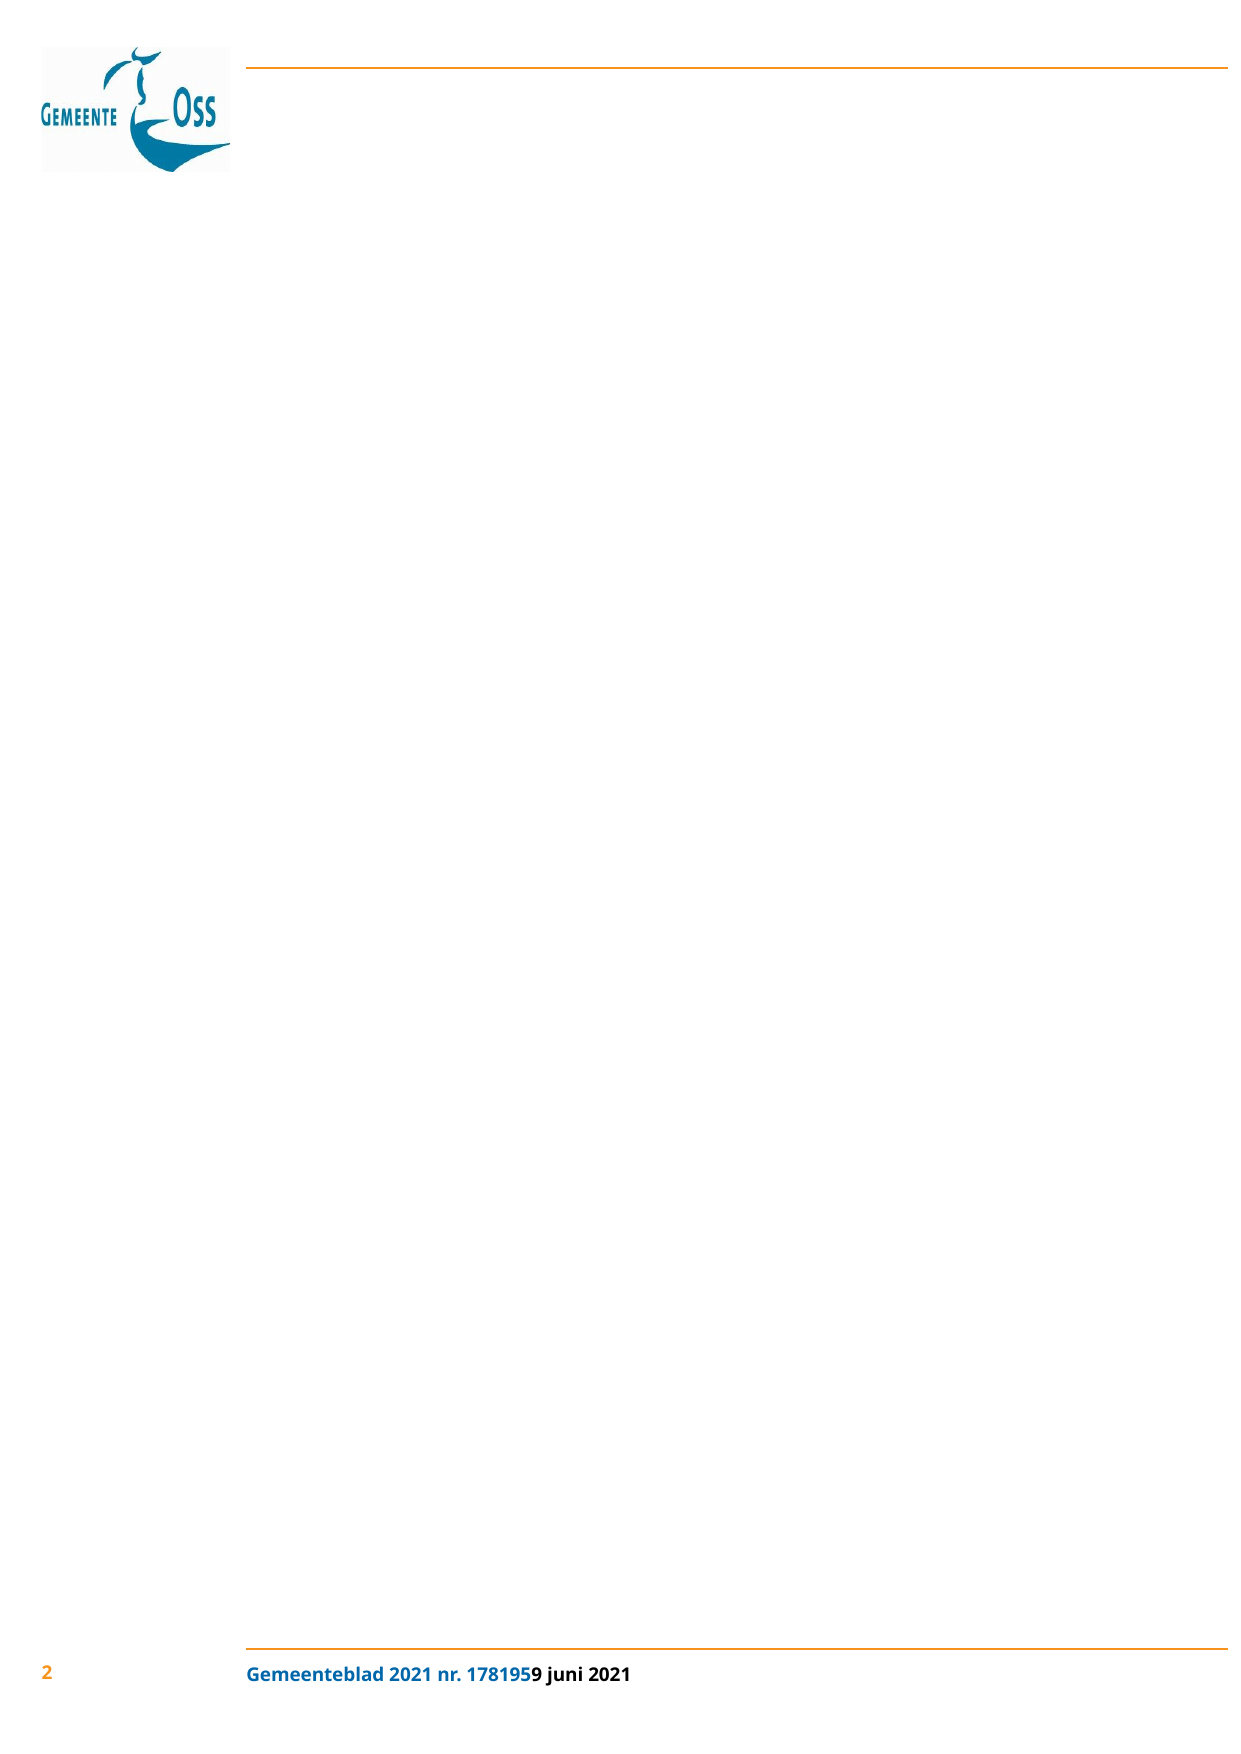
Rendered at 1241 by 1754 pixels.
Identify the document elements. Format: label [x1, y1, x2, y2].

picture [41, 47, 231, 172]
